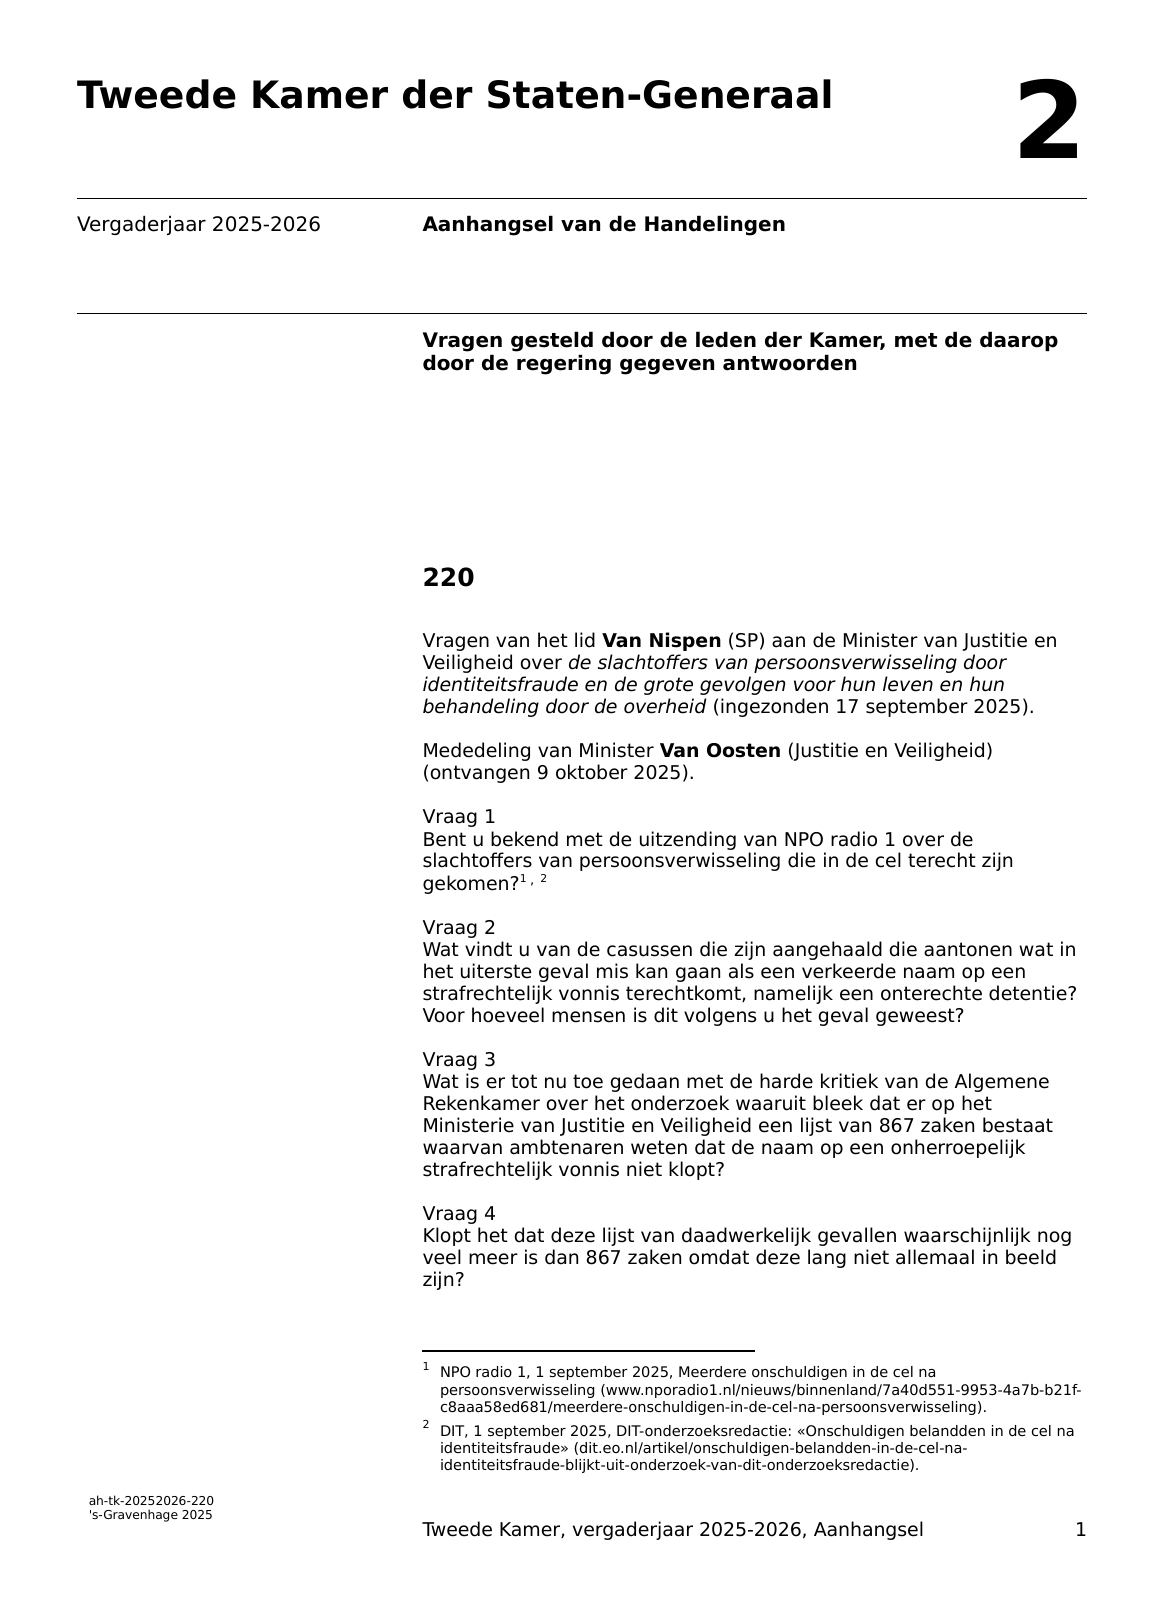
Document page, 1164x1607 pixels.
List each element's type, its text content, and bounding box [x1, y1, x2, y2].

text Klopt het dat deze lijst van daadwerkelijk gevallen waarschijnlijk nog veel meer is dan 867 zaken omdat deze lang niet allemaal in beeld zijn? [422, 1225, 1087, 1291]
text Vraag 4 [422, 1203, 1087, 1225]
table_cell Vragen gesteld door de leden der Kamer, met de daarop door de regering gegeven antwoorden [422, 314, 1087, 375]
text Vragen van het lid Van Nispen (SP) aan de Minister van Justitie en Veiligheid over de slachtoffers van persoonsverwisseling door identiteitsfraude en de grote gevolgen voor hun leven en hun behandeling door de overheid (ingezonden 17 september 2025). [422, 630, 1087, 718]
text DIT, 1 september 2025, DIT-on­der­zoeks­re­dac­tie: «On­schul­di­gen belandden in de cel na iden­ti­teits­frau­de» (dit.eo.nl/artikel/onschuldigen-belandden-in-de-cel-na-identiteitsfraude-blijkt-uit-onderzoek-van-dit-onderzoeksredactie). [422, 1418, 1087, 1474]
text ah-tk-20252026-220 [88, 1494, 323, 1508]
text 's-Gravenhage 2025 [88, 1508, 323, 1522]
text Vraag 3 [422, 1049, 1087, 1071]
text Vraag 2 [422, 917, 1087, 938]
text Wat vindt u van de casussen die zijn aangehaald die aantonen wat in het uiterste geval mis kan gaan als een verkeerde naam op een strafrechtelijk vonnis terechtkomt, namelijk een onterechte detentie? Voor hoeveel mensen is dit volgens u het geval geweest? [422, 938, 1087, 1026]
text Vraag 1 [422, 806, 1087, 828]
table_header Tweede Kamer der Staten-Generaal [77, 59, 886, 198]
table_cell Vergaderjaar 2025-2026 [77, 199, 422, 313]
text 220 [422, 563, 1087, 592]
text Wat is er tot nu toe gedaan met de harde kritiek van de Algemene Rekenkamer over het onderzoek waaruit bleek dat er op het Ministerie van Justitie en Veiligheid een lijst van 867 zaken bestaat waarvan ambtenaren weten dat de naam op een onherroepelijk strafrechtelijk vonnis niet klopt? [422, 1071, 1087, 1181]
text Bent u bekend met de uitzending van NPO radio 1 over de slachtoffers van persoonsverwisseling die in de cel terecht zijn gekomen?, [422, 828, 1087, 894]
table_cell [77, 314, 422, 375]
table_header 2 [886, 59, 1087, 198]
table_cell Aanhangsel van de Handelingen [422, 199, 1087, 313]
text NPO radio 1, 1 september 2025, Meerdere onschuldigen in de cel na persoonsverwisseling (www.nporadio1.nl/nieuws/binnenland/7a40d551-9953-4a7b-b21f-c8aaa58ed681/meerdere-onschuldigen-in-de-cel-na-persoonsverwisseling). [422, 1360, 1087, 1416]
text Mededeling van Minister Van Oosten (Justitie en Veiligheid) (ontvangen 9 oktober 2025). [422, 740, 1087, 784]
